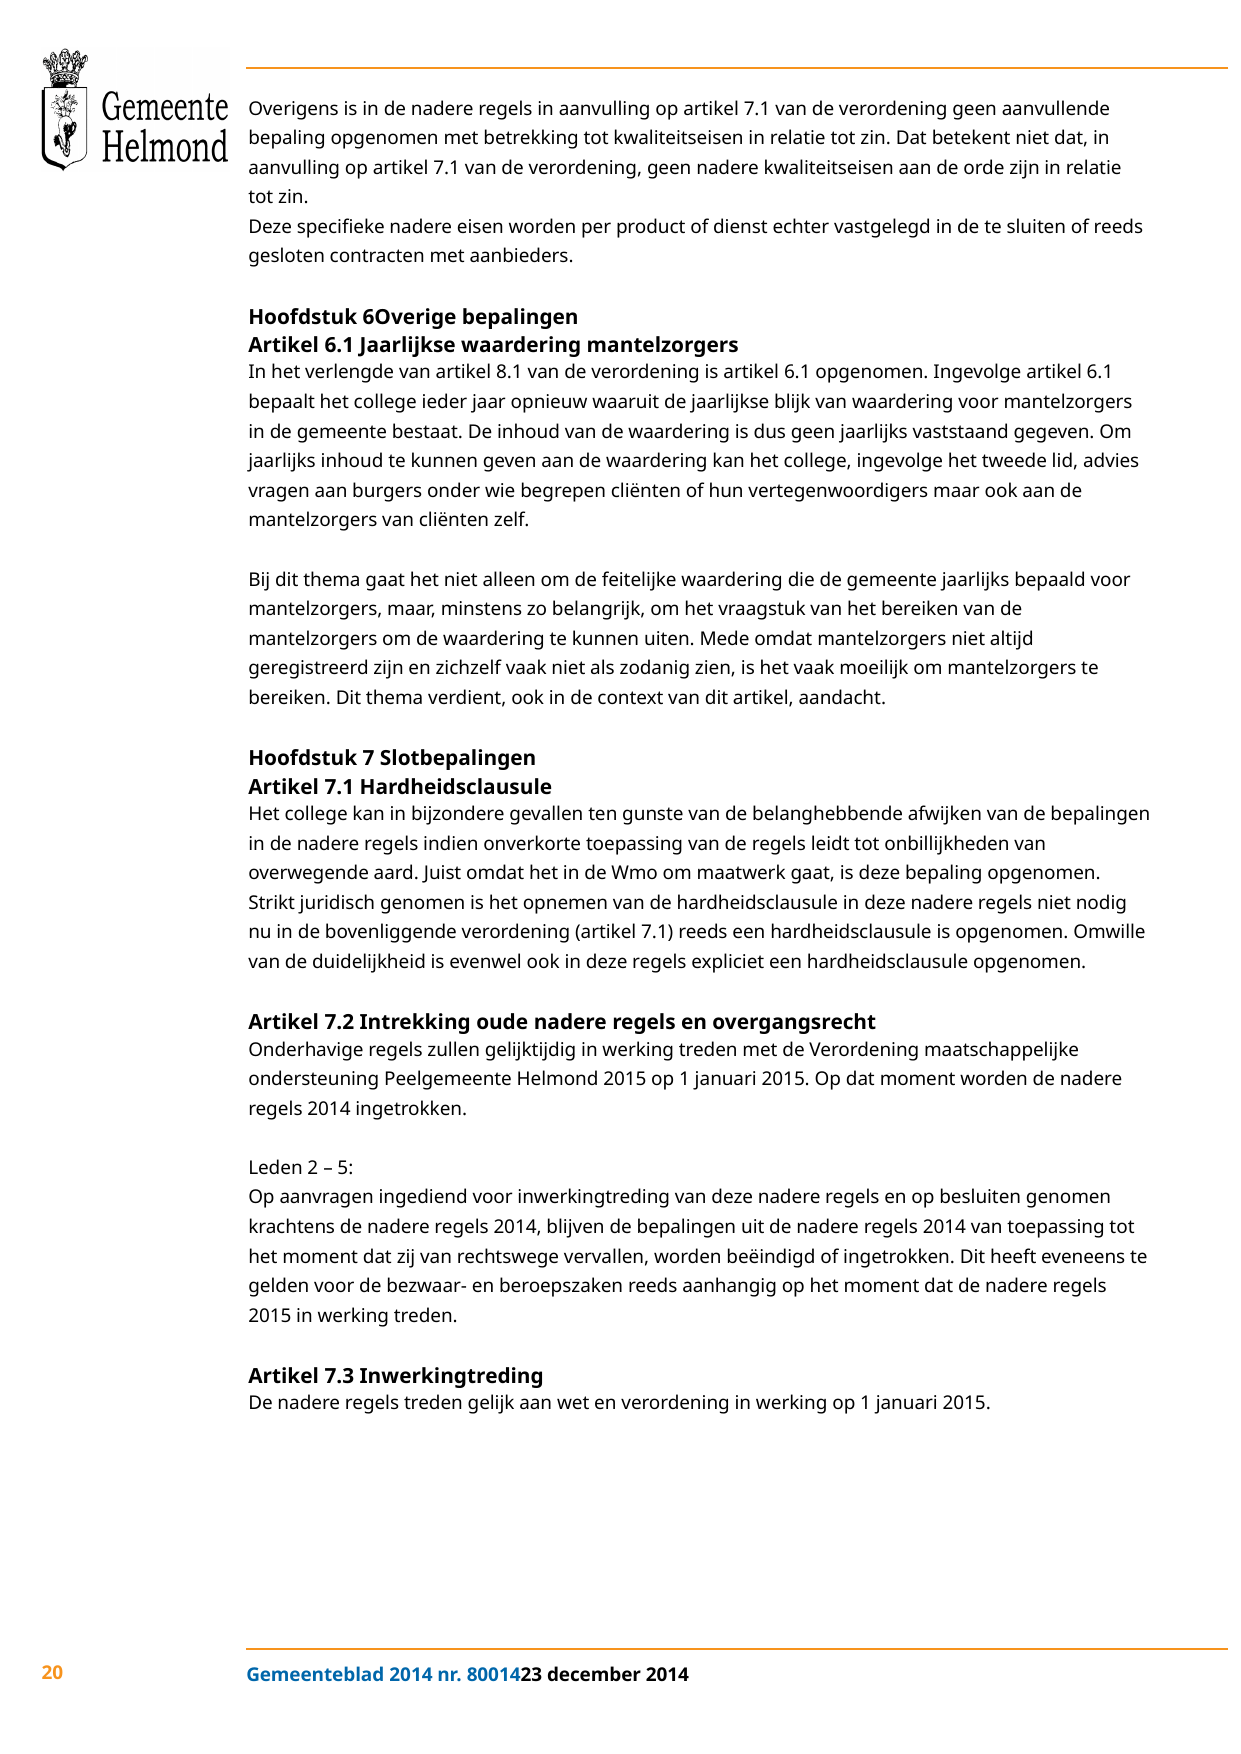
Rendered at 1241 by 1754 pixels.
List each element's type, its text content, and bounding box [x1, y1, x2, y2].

text Onderhavige regels zullen gelijktijdig in werking treden met de Verordening maatschappelijke ondersteuning Peelgemeente Helmond 2015 op 1 januari 2015. Op dat moment worden de nadere regels 2014 ingetrokken. [248, 1036, 1152, 1121]
text Artikel 7.3 Inwerkingtreding [248, 1361, 1152, 1389]
text Hoofdstuk 6Overige bepalingen [248, 302, 1152, 330]
text Artikel 7.2 Intrekking oude nadere regels en overgangsrecht [248, 1007, 1152, 1036]
text Strikt juridisch genomen is het opnemen van de hardheidsclausule in deze nadere regels niet nodig nu in de bovenliggende verordening (artikel 7.1) reeds een hardheidsclausule is opgenomen. Omwille van de duidelijkheid is evenwel ook in deze regels expliciet een hardheidsclausule opgenomen. [248, 889, 1152, 974]
text Deze specifieke nadere eisen worden per product of dienst echter vastgelegd in de te sluiten of reeds gesloten contracten met aanbieders. [248, 213, 1152, 268]
text Bij dit thema gaat het niet alleen om de feitelijke waardering die de gemeente jaarlijks bepaald voor mantelzorgers, maar, minstens zo belangrijk, om het vraagstuk van het bereiken van de mantelzorgers om de waardering te kunnen uiten. Mede omdat mantelzorgers niet altijd geregistreerd zijn en zichzelf vaak niet als zodanig zien, is het vaak moeilijk om mantelzorgers te bereiken. Dit thema verdient, ook in de context van dit artikel, aandacht. [248, 566, 1152, 710]
text Het college kan in bijzondere gevallen ten gunste van de belanghebbende afwijken van de bepalingen in de nadere regels indien onverkorte toepassing van de regels leidt tot onbillijkheden van overwegende aard. Juist omdat het in de Wmo om maatwerk gaat, is deze bepaling opgenomen. [248, 800, 1152, 885]
picture [41, 47, 231, 172]
text De nadere regels treden gelijk aan wet en verordening in werking op 1 januari 2015. [248, 1389, 1152, 1415]
text Op aanvragen ingediend voor inwerkingtreding van deze nadere regels en op besluiten genomen krachtens de nadere regels 2014, blijven de bepalingen uit de nadere regels 2014 van toepassing tot het moment dat zij van rechtswege vervallen, worden beëindigd of ingetrokken. Dit heeft eveneens te gelden voor de bezwaar- en beroepszaken reeds aanhangig op het moment dat de nadere regels 2015 in werking treden. [248, 1184, 1152, 1328]
text Artikel 6.1 Jaarlijkse waardering mantelzorgers [248, 330, 1152, 359]
text Artikel 7.1 Hardheidsclausule [248, 772, 1152, 800]
text Overigens is in de nadere regels in aanvulling op artikel 7.1 van de verordening geen aanvullende bepaling opgenomen met betrekking tot kwaliteitseisen in relatie tot zin. Dat betekent niet dat, in aanvulling op artikel 7.1 van de verordening, geen nadere kwaliteitseisen aan de orde zijn in relatie tot zin. [248, 95, 1152, 209]
text Leden 2 – 5: [248, 1154, 1152, 1180]
text In het verlengde van artikel 8.1 van de verordening is artikel 6.1 opgenomen. Ingevolge artikel 6.1 bepaalt het college ieder jaar opnieuw waaruit de jaarlijkse blijk van waardering voor mantelzorgers in de gemeente bestaat. De inhoud van de waardering is dus geen jaarlijks vaststaand gegeven. Om jaarlijks inhoud te kunnen geven aan de waardering kan het college, ingevolge het tweede lid, advies vragen aan burgers onder wie begrepen cliënten of hun vertegenwoordigers maar ook aan de mantelzorgers van cliënten zelf. [248, 359, 1152, 532]
text Hoofdstuk 7 Slotbepalingen [248, 743, 1152, 772]
